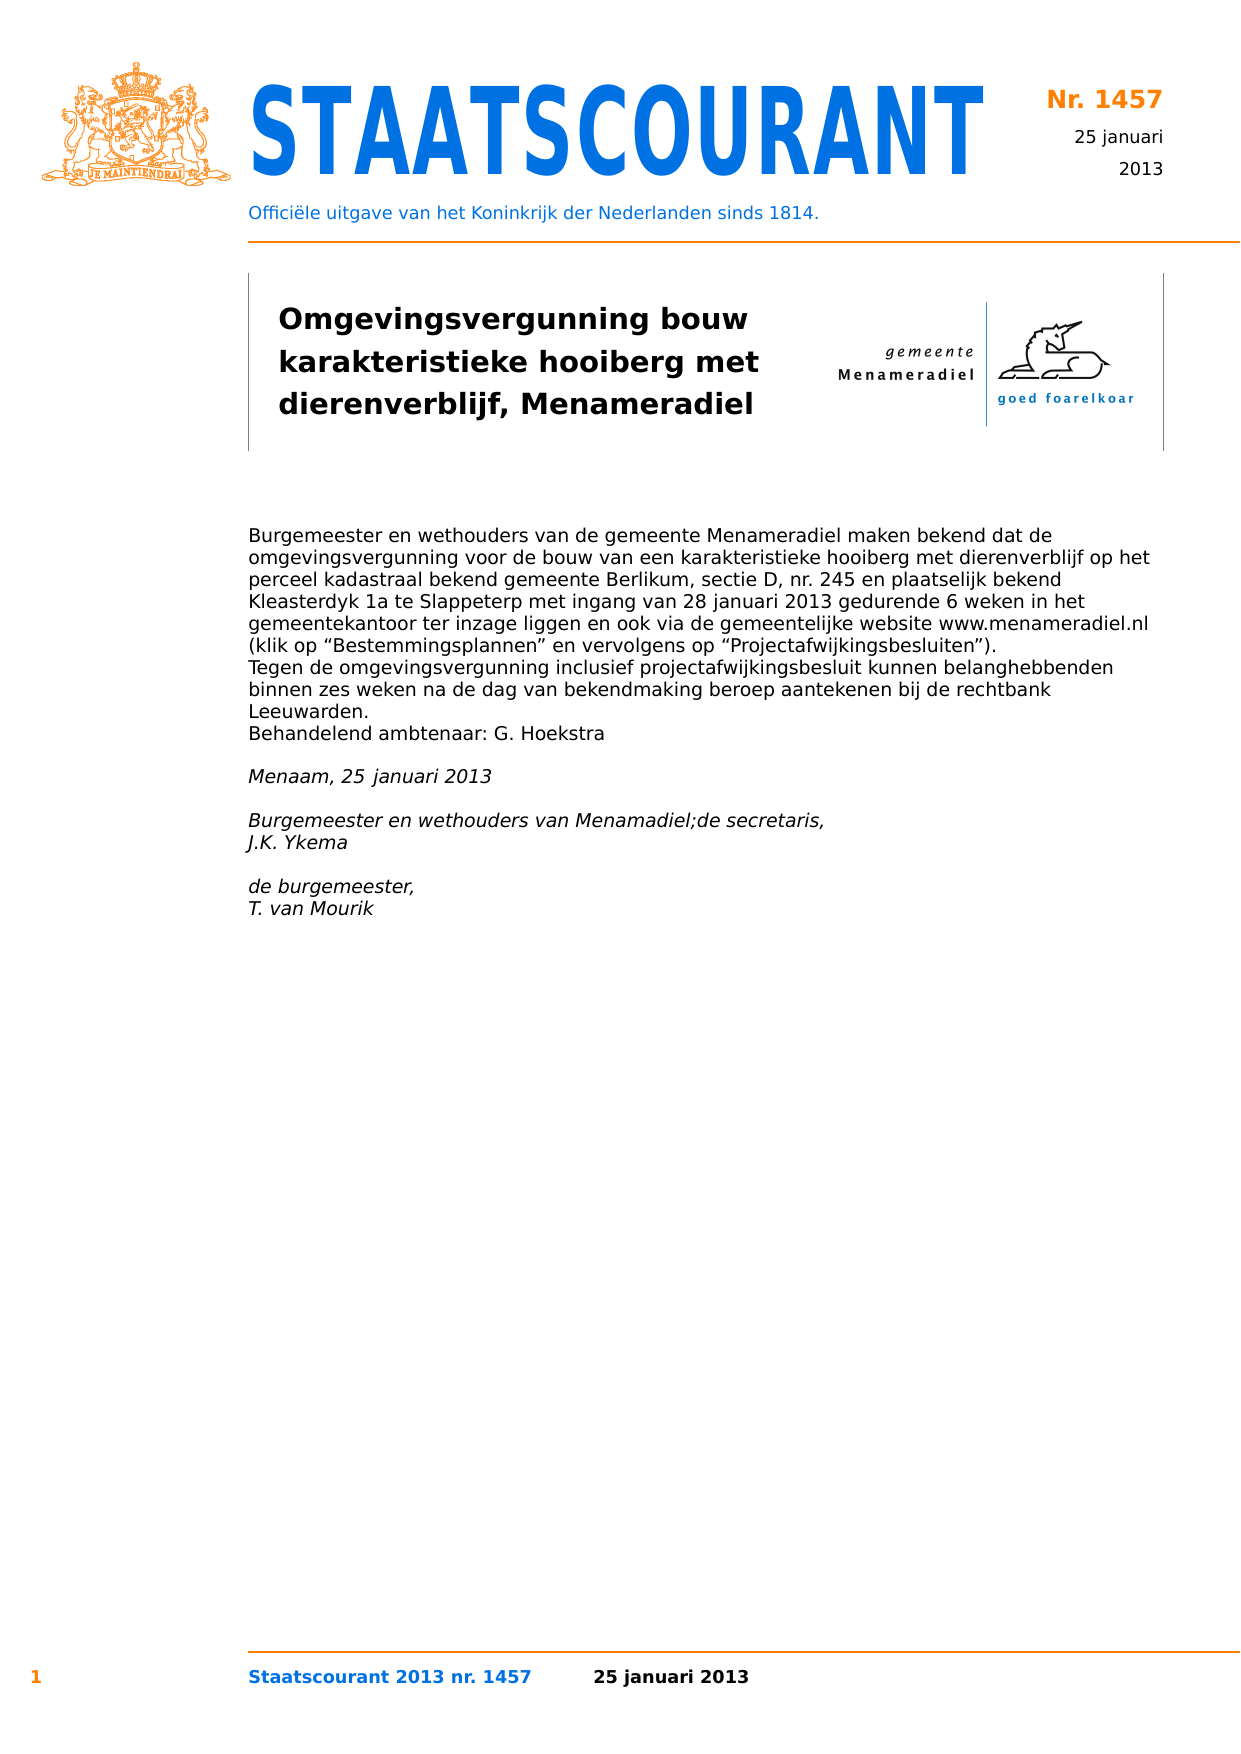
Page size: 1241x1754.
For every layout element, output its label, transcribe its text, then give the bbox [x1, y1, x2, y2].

text Menaam, 25 januari 2013 [248, 766, 1163, 788]
table_header [25, 62, 248, 241]
picture [41, 62, 231, 186]
subtitle Omgevingsvergunning bouw karakteristieke hooiberg met dierenverblijf, Menameradiel [249, 273, 1163, 451]
table_header STAATSCOURANT [248, 62, 998, 203]
table_cell 25 januari [998, 121, 1240, 153]
picture [838, 302, 1134, 427]
table_cell 2013 [998, 153, 1240, 203]
text Burgemeester en wethouders van Menamadiel;de secretaris, J.K. Ykema [248, 810, 1163, 854]
text Burgemeester en wethouders van de gemeente Menameradiel maken bekend dat de omgevingsvergunning voor de bouw van een karakteristieke hooiberg met dierenverblijf op het perceel kadastraal bekend gemeente Berlikum, sectie D, nr. 245 en plaatselijk bekend Kleasterdyk 1a te Slappeterp met ingang van 28 januari 2013 gedurende 6 weken in het gemeentekantoor ter inzage liggen en ook via de gemeentelijke website www.menameradiel.nl (klik op “Bestemmingsplannen” en vervolgens op “Projectafwijkingsbesluiten”). [248, 525, 1163, 657]
table_cell Officiële uitgave van het Koninkrijk der Nederlanden sinds 1814. [248, 203, 1240, 241]
text Behandelend ambtenaar: G. Hoekstra [248, 722, 1163, 744]
text Tegen de omgevingsvergunning inclusief projectafwijkingsbesluit kunnen belanghebbenden binnen zes weken na de dag van bekendmaking beroep aantekenen bij de rechtbank Leeuwarden. [248, 657, 1163, 722]
text de burgemeester, T. van Mourik [248, 876, 1163, 920]
table_header Nr. 1457 [998, 62, 1240, 121]
